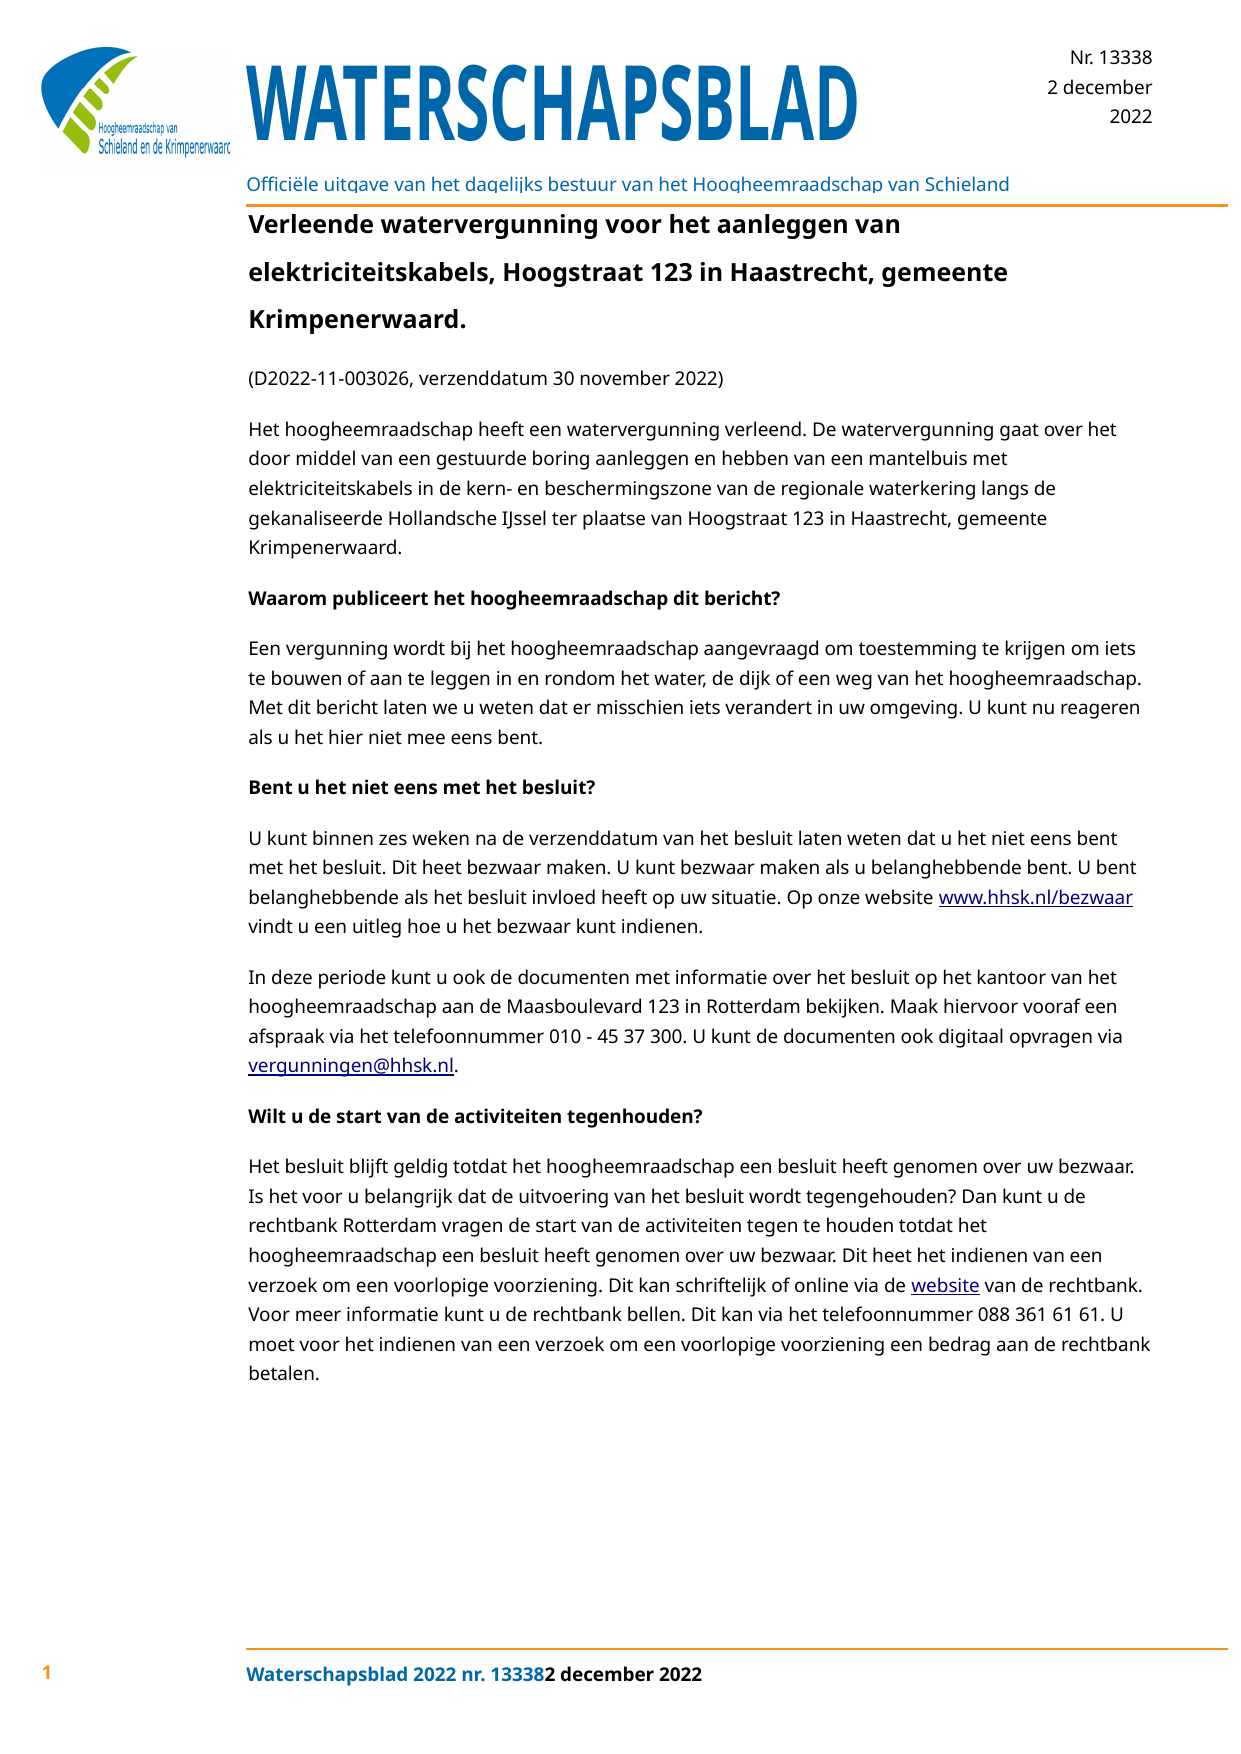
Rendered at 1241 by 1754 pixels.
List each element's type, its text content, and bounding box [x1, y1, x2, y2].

text Bent u het niet eens met het besluit? [248, 774, 1152, 800]
text Het hoogheemraadschap heeft een watervergunning verleend. De watervergunning gaat over het door middel van een gestuurde boring aanleggen en hebben van een mantelbuis met elektriciteitskabels in de kern- en beschermingszone van de regionale waterkering langs de gekanaliseerde Hollandsche IJssel ter plaatse van Hoogstraat 123 in Haastrecht, gemeente Krimpenerwaard. [248, 416, 1152, 560]
text Het besluit blijft geldig totdat het hoogheemraadschap een besluit heeft genomen over uw bezwaar. Is het voor u belangrijk dat de uitvoering van het besluit wordt tegengehouden? Dan kunt u de rechtbank Rotterdam vragen de start van de activiteiten tegen te houden totdat het hoogheemraadschap een besluit heeft genomen over uw bezwaar. Dit heet het indienen van een verzoek om een voorlopige voorziening. Dit kan schriftelijk of online via de website van de rechtbank. Voor meer informatie kunt u de rechtbank bellen. Dit kan via het telefoonnummer 088 361 61 61. U moet voor het indienen van een verzoek om een voorlopige voorziening een bedrag aan de rechtbank betalen. [248, 1153, 1152, 1386]
text Waarom publiceert het hoogheemraadschap dit bericht? [248, 585, 1152, 610]
text Wilt u de start van de activiteiten tegenhouden? [248, 1103, 1152, 1129]
text Verleende watervergunning voor het aanleggen van elektriciteitskabels, Hoogstraat 123 in Haastrecht, gemeente Krimpenerwaard. [248, 207, 1152, 336]
text U kunt binnen zes weken na de verzenddatum van het besluit laten weten dat u het niet eens bent met het besluit. Dit heet bezwaar maken. U kunt bezwaar maken als u belanghebbende bent. U bent belanghebbende als het besluit invloed heeft op uw situatie. Op onze website www.hhsk.nl/bezwaar vindt u een uitleg hoe u het bezwaar kunt indienen. [248, 825, 1152, 939]
text Een vergunning wordt bij het hoogheemraadschap aangevraagd om toestemming te krijgen om iets te bouwen of aan te leggen in en rondom het water, de dijk of een weg van het hoogheemraadschap. Met dit bericht laten we u weten dat er misschien iets verandert in uw omgeving. U kunt nu reageren als u het hier niet mee eens bent. [248, 635, 1152, 749]
text In deze periode kunt u ook de documenten met informatie over het besluit op het kantoor van het hoogheemraadschap aan de Maasboulevard 123 in Rotterdam bekijken. Maak hiervoor vooraf een afspraak via het telefoonnummer 010 - 45 37 300. U kunt de documenten ook digitaal opvragen via vergunningen@hhsk.nl. [248, 964, 1152, 1078]
picture [41, 47, 231, 172]
text (D2022-11-003026, verzenddatum 30 november 2022) [248, 366, 1152, 391]
